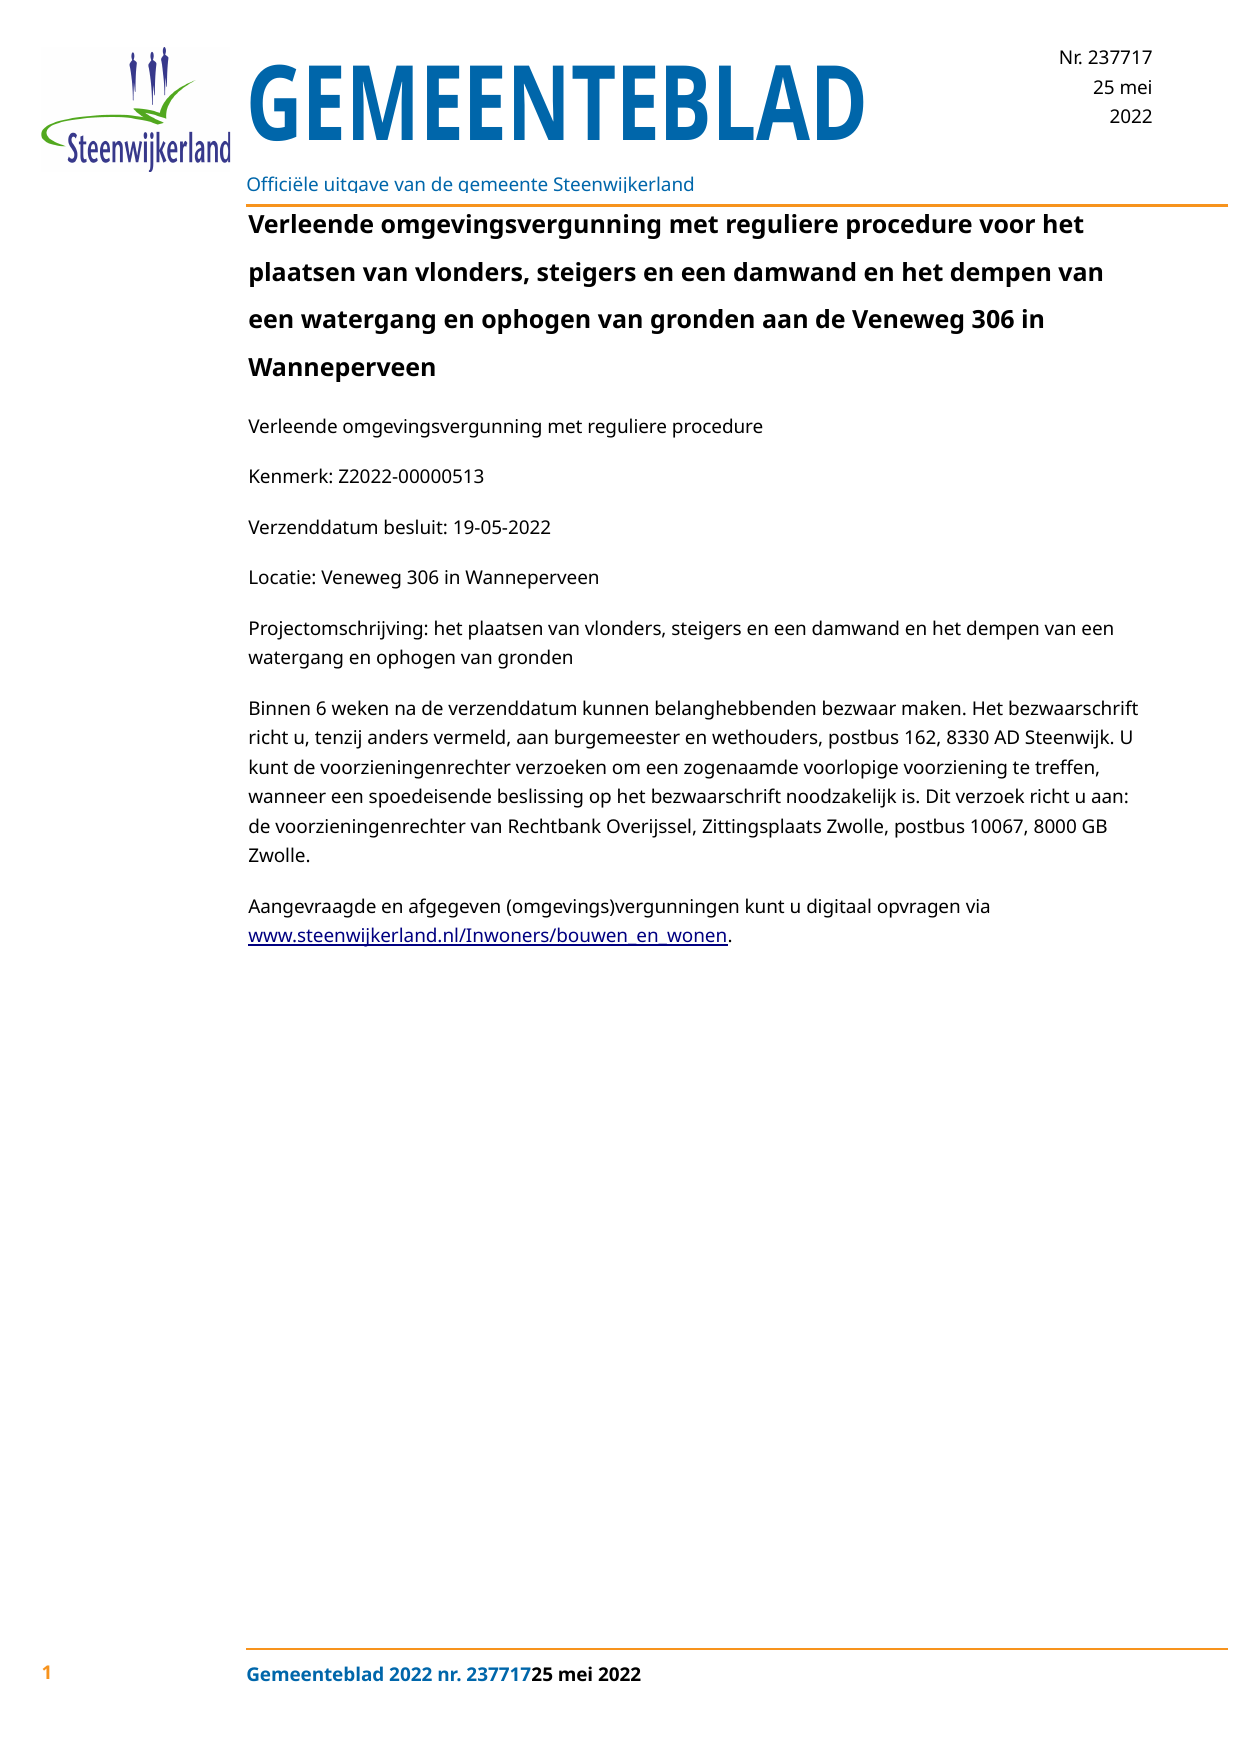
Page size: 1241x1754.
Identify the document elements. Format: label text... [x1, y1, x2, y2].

text Verzenddatum besluit: 19-05-2022 [248, 514, 1152, 540]
text Verleende omgevingsvergunning met reguliere procedure [248, 413, 1152, 439]
text Binnen 6 weken na de verzenddatum kunnen belanghebbenden bezwaar maken. Het bezwaarschrift richt u, tenzij anders vermeld, aan burgemeester en wethouders, postbus 162, 8330 AD Steenwijk. U kunt de voorzieningenrechter verzoeken om een zogenaamde voorlopige voorziening te treffen, wanneer een spoedeisende beslissing op het bezwaarschrift noodzakelijk is. Dit verzoek richt u aan: de voorzieningenrechter van Rechtbank Overijssel, Zittingsplaats Zwolle, postbus 10067, 8000 GB Zwolle. [248, 695, 1152, 868]
text Verleende omgevingsvergunning met reguliere procedure voor het plaatsen van vlonders, steigers en een damwand en het dempen van een watergang en ophogen van gronden aan de Veneweg 306 in Wanneperveen [248, 207, 1152, 384]
text Kenmerk: Z2022-00000513 [248, 463, 1152, 489]
text Locatie: Veneweg 306 in Wanneperveen [248, 564, 1152, 590]
text Projectomschrijving: het plaatsen van vlonders, steigers en een damwand en het dempen van een watergang en ophogen van gronden [248, 615, 1152, 670]
text Aangevraagde en afgegeven (omgevings)vergunningen kunt u digitaal opvragen via www.steenwijkerland.nl/Inwoners/bouwen_en_wonen. [248, 893, 1152, 948]
picture [41, 47, 231, 172]
